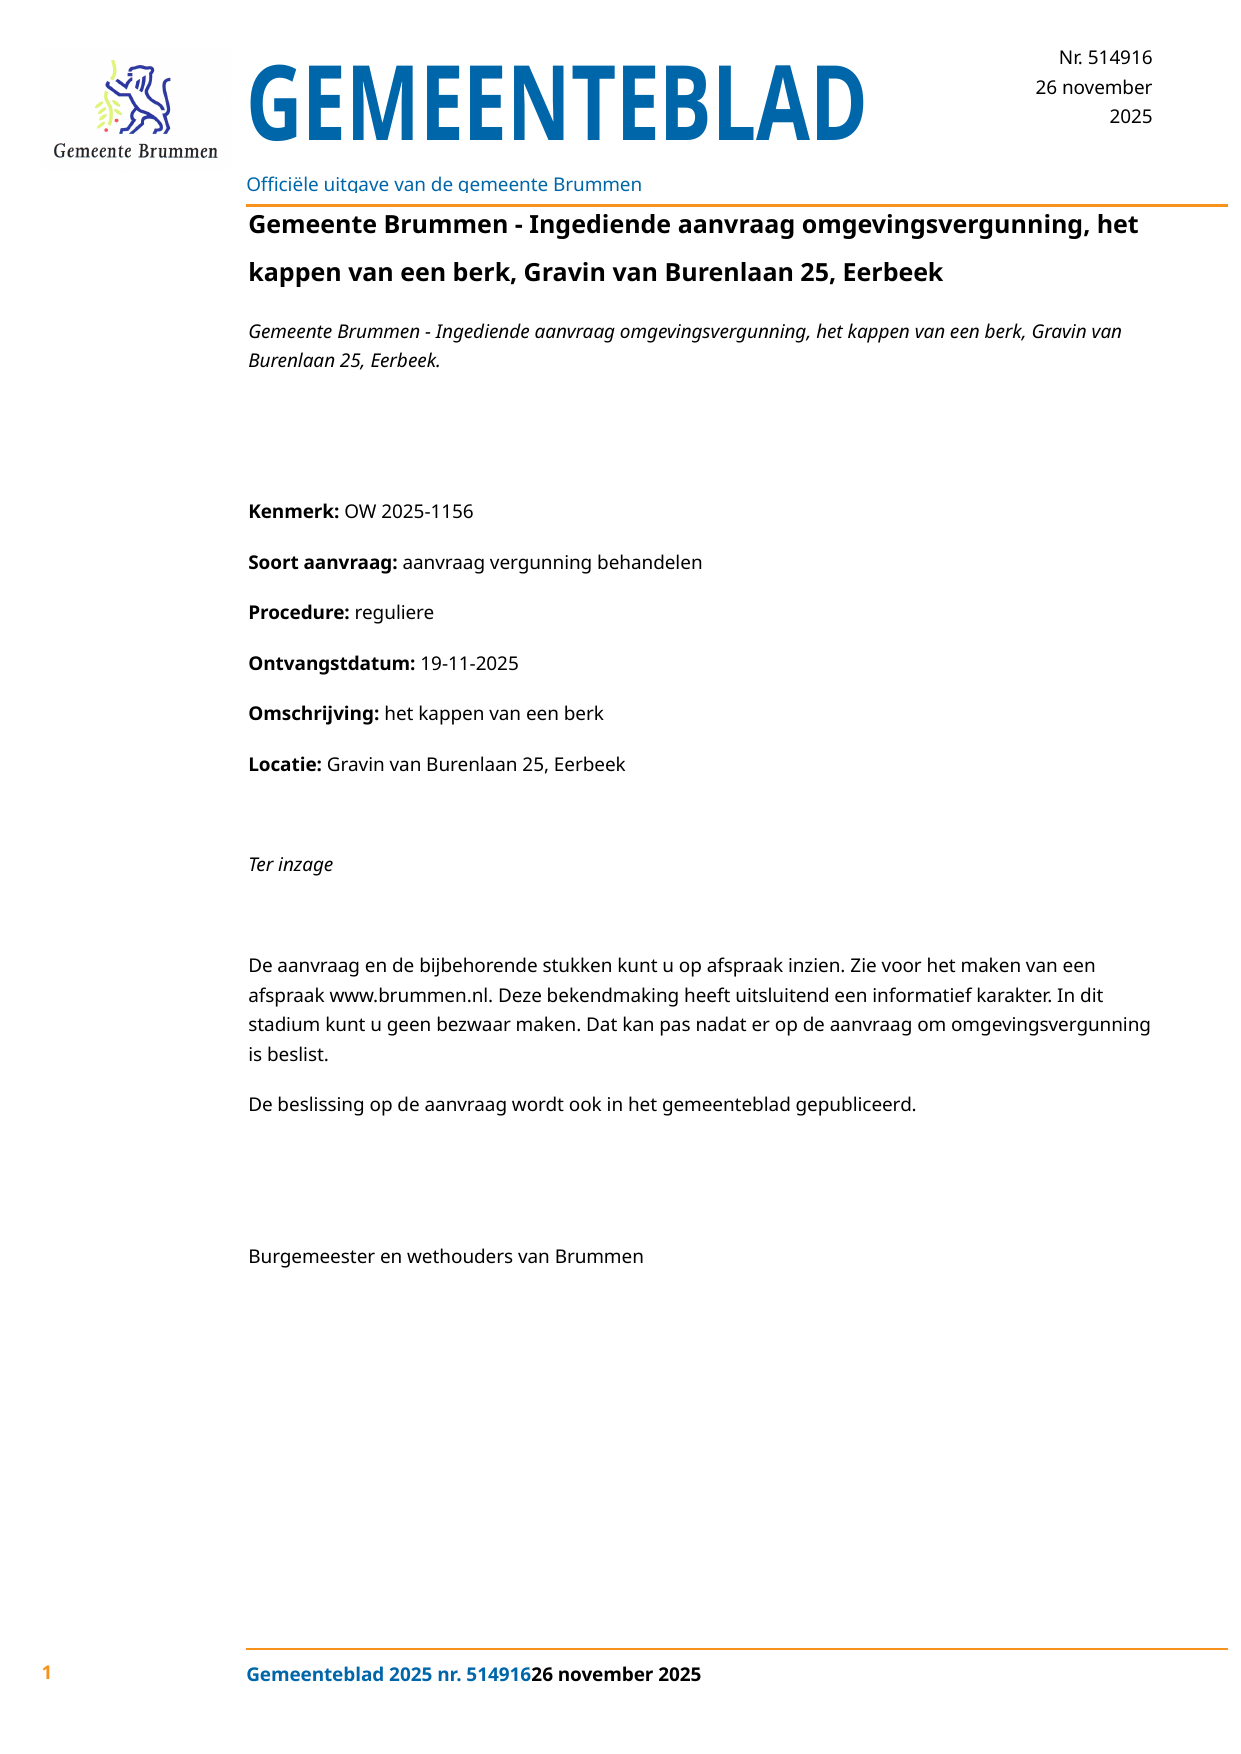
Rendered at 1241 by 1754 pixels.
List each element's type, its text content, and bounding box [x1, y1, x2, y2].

text Ter inzage [248, 852, 1152, 877]
picture [41, 47, 231, 172]
text Gemeente Brummen - Ingediende aanvraag omgevingsvergunning, het kappen van een berk, Gravin van Burenlaan 25, Eerbeek [248, 207, 1152, 288]
text Omschrijving: het kappen van een berk [248, 700, 1152, 726]
text Gemeente Brummen - Ingediende aanvraag omgevingsvergunning, het kappen van een berk, Gravin van Burenlaan 25, Eerbeek. [248, 318, 1152, 373]
text Kenmerk: OW 2025-1156 [248, 499, 1152, 524]
text Locatie: Gravin van Burenlaan 25, Eerbeek [248, 751, 1152, 777]
text Burgemeester en wethouders van Brummen [248, 1243, 1152, 1269]
text De aanvraag en de bijbehorende stukken kunt u op afspraak inzien. Zie voor het maken van een afspraak www.brummen.nl. Deze bekendmaking heeft uitsluitend een informatief karakter. In dit stadium kunt u geen bezwaar maken. Dat kan pas nadat er op de aanvraag om omgevingsvergunning is beslist. [248, 952, 1152, 1067]
text Ontvangstdatum: 19-11-2025 [248, 650, 1152, 676]
text Soort aanvraag: aanvraag vergunning behandelen [248, 549, 1152, 575]
text Procedure: reguliere [248, 599, 1152, 625]
text De beslissing op de aanvraag wordt ook in het gemeenteblad gepubliceerd. [248, 1092, 1152, 1117]
